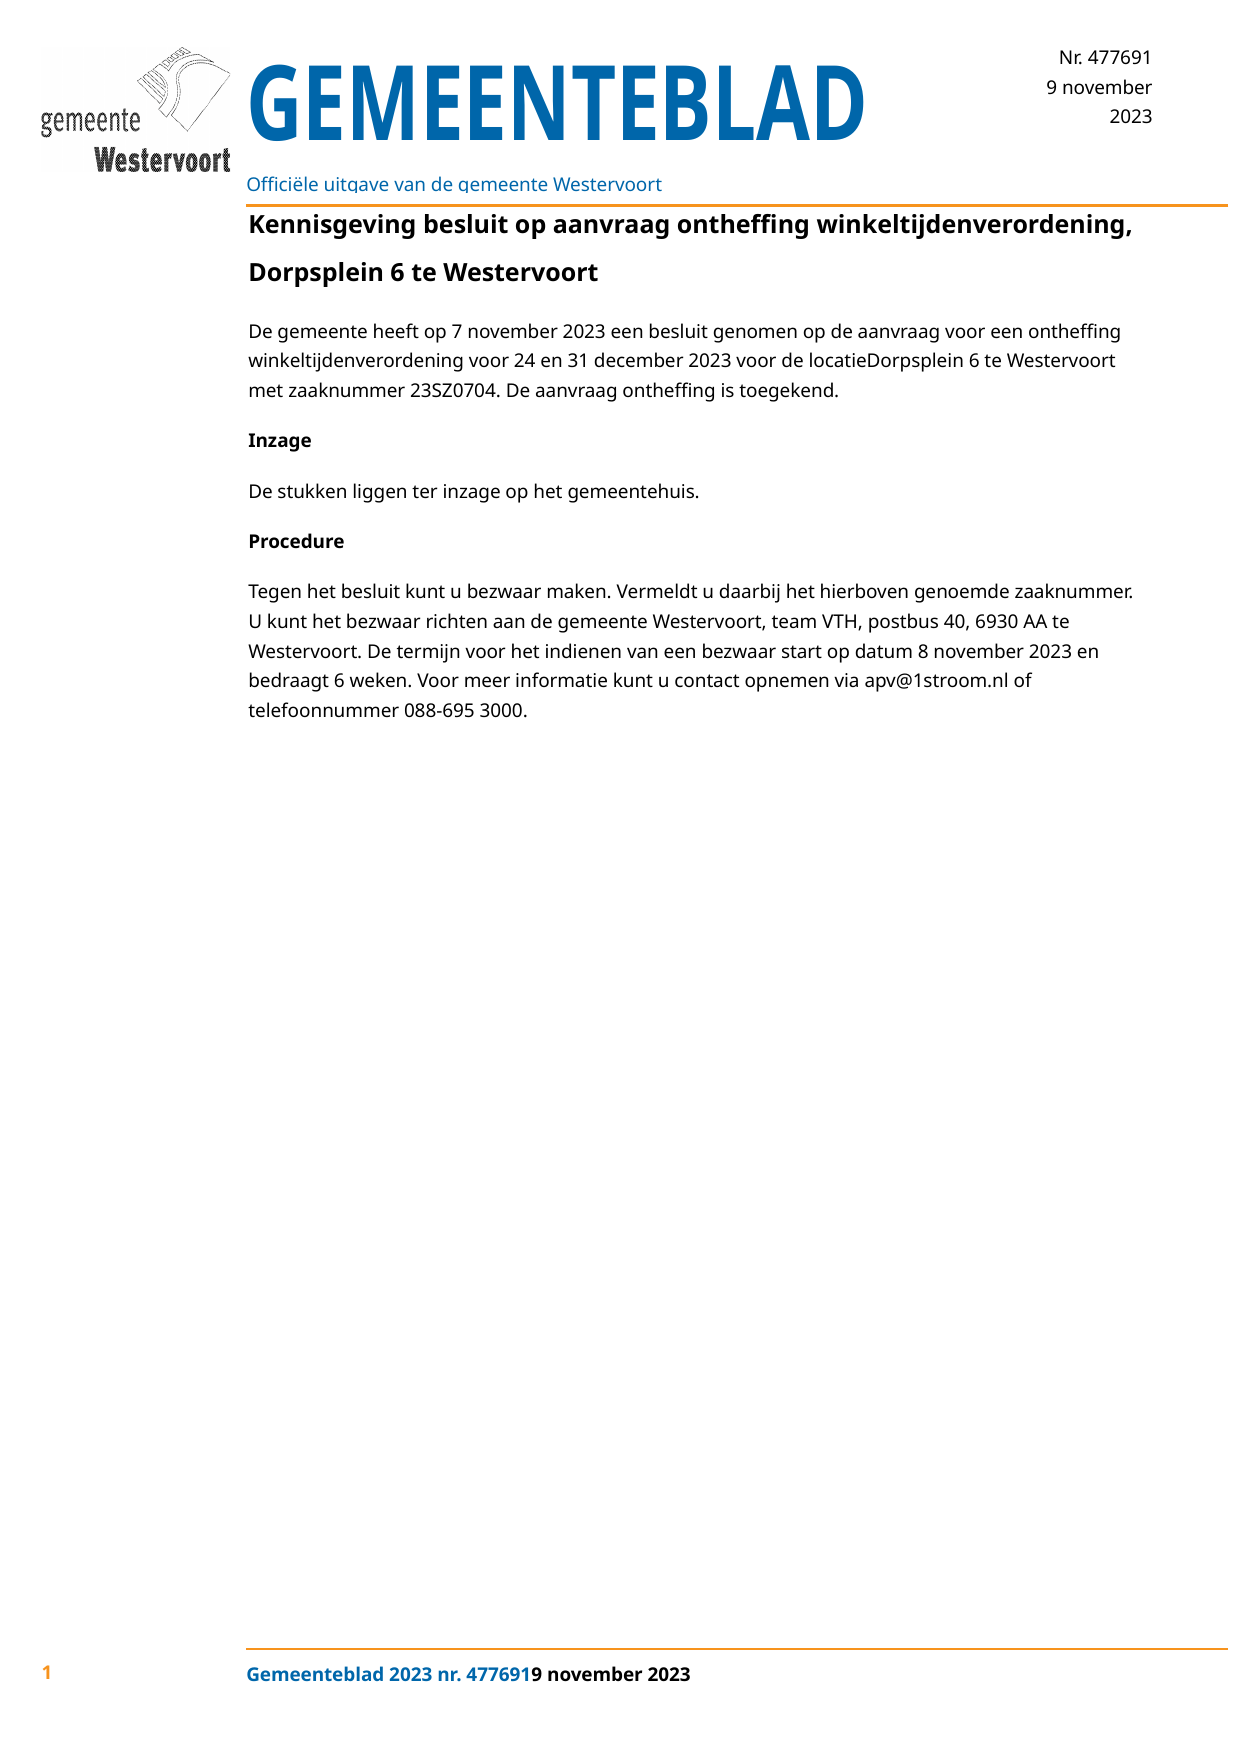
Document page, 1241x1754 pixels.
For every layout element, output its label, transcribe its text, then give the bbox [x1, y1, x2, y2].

text Tegen het besluit kunt u bezwaar maken. Vermeldt u daarbij het hierboven genoemde zaaknummer. U kunt het bezwaar richten aan de gemeente Westervoort, team VTH, postbus 40, 6930 AA te Westervoort. De termijn voor het indienen van een bezwaar start op datum 8 november 2023 en bedraagt 6 weken. Voor meer informatie kunt u contact opnemen via apv@1stroom.nl of telefoonnummer 088-695 3000. [248, 579, 1152, 723]
text De gemeente heeft op 7 november 2023 een besluit genomen op de aanvraag voor een ontheffing winkeltijdenverordening voor 24 en 31 december 2023 voor de locatieDorpsplein 6 te Westervoort met zaaknummer 23SZ0704. De aanvraag ontheffing is toegekend. [248, 318, 1152, 403]
text De stukken liggen ter inzage op het gemeentehuis. [248, 478, 1152, 504]
picture [41, 47, 231, 172]
text Inzage [248, 427, 1152, 453]
text Procedure [248, 528, 1152, 554]
text Kennisgeving besluit op aanvraag ontheffing winkeltijdenverordening, Dorpsplein 6 te Westervoort [248, 207, 1152, 288]
